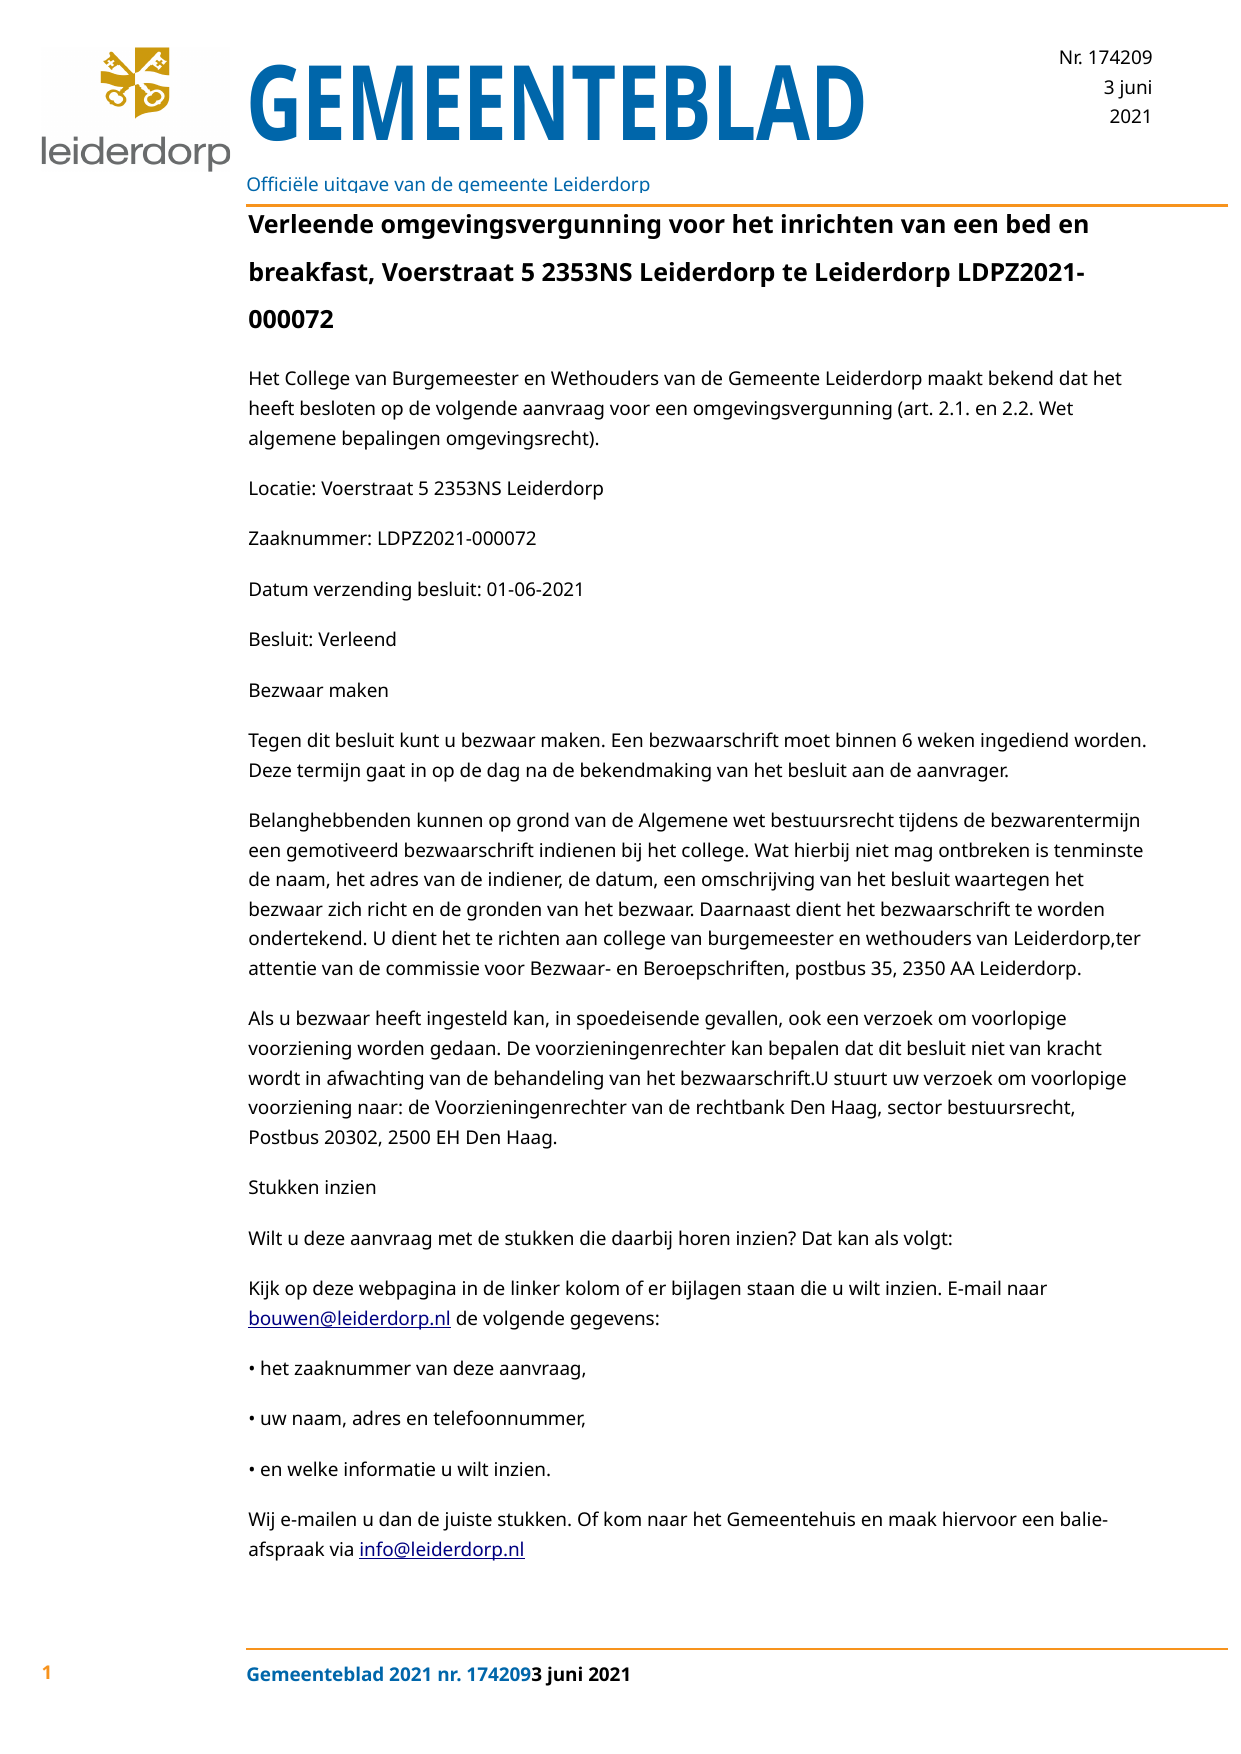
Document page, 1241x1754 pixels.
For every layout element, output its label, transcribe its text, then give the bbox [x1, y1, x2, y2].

text Het College van Burgemeester en Wethouders van de Gemeente Leiderdorp maakt bekend dat het heeft besloten op de volgende aanvraag voor een omgevingsvergunning (art. 2.1. en 2.2. Wet algemene bepalingen omgevingsrecht). [248, 366, 1152, 450]
text Wij e-mailen u dan de juiste stukken. Of kom naar het Gemeentehuis en maak hiervoor een balie-afspraak via info@leiderdorp.nl [248, 1506, 1152, 1562]
text Locatie: Voerstraat 5 2353NS Leiderdorp [248, 475, 1152, 501]
text Stukken inzien [248, 1174, 1152, 1200]
text • en welke informatie u wilt inzien. [248, 1456, 1152, 1482]
text Wilt u deze aanvraag met de stukken die daarbij horen inzien? Dat kan als volgt: [248, 1225, 1152, 1250]
text • uw naam, adres en telefoonnummer, [248, 1406, 1152, 1431]
text Zaaknummer: LDPZ2021-000072 [248, 526, 1152, 551]
text Belanghebbenden kunnen op grond van de Algemene wet bestuursrecht tijdens de bezwarentermijn een gemotiveerd bezwaarschrift indienen bij het college. Wat hierbij niet mag ontbreken is tenminste de naam, het adres van de indiener, de datum, een omschrijving van het besluit waartegen het bezwaar zich richt en de gronden van het bezwaar. Daarnaast dient het bezwaarschrift te worden ondertekend. U dient het te richten aan college van burgemeester en wethouders van Leiderdorp,ter attentie van de commissie voor Bezwaar- en Beroepschriften, postbus 35, 2350 AA Leiderdorp. [248, 807, 1152, 981]
text • het zaaknummer van deze aanvraag, [248, 1355, 1152, 1381]
text Als u bezwaar heeft ingesteld kan, in spoedeisende gevallen, ook een verzoek om voorlopige voorziening worden gedaan. De voorzieningenrechter kan bepalen dat dit besluit niet van kracht wordt in afwachting van de behandeling van het bezwaarschrift.U stuurt uw verzoek om voorlopige voorziening naar: de Voorzieningenrechter van de rechtbank Den Haag, sector bestuursrecht, Postbus 20302, 2500 EH Den Haag. [248, 1006, 1152, 1149]
text Verleende omgevingsvergunning voor het inrichten van een bed en breakfast, Voerstraat 5 2353NS Leiderdorp te Leiderdorp LDPZ2021-000072 [248, 207, 1152, 336]
text Tegen dit besluit kunt u bezwaar maken. Een bezwaarschrift moet binnen 6 weken ingediend worden. Deze termijn gaat in op de dag na de bekendmaking van het besluit aan de aanvrager. [248, 727, 1152, 782]
text Besluit: Verleend [248, 626, 1152, 652]
text Datum verzending besluit: 01-06-2021 [248, 576, 1152, 602]
text Kijk op deze webpagina in de linker kolom of er bijlagen staan die u wilt inzien. E-mail naar bouwen@leiderdorp.nl de volgende gegevens: [248, 1275, 1152, 1330]
picture [41, 47, 231, 172]
text Bezwaar maken [248, 677, 1152, 702]
